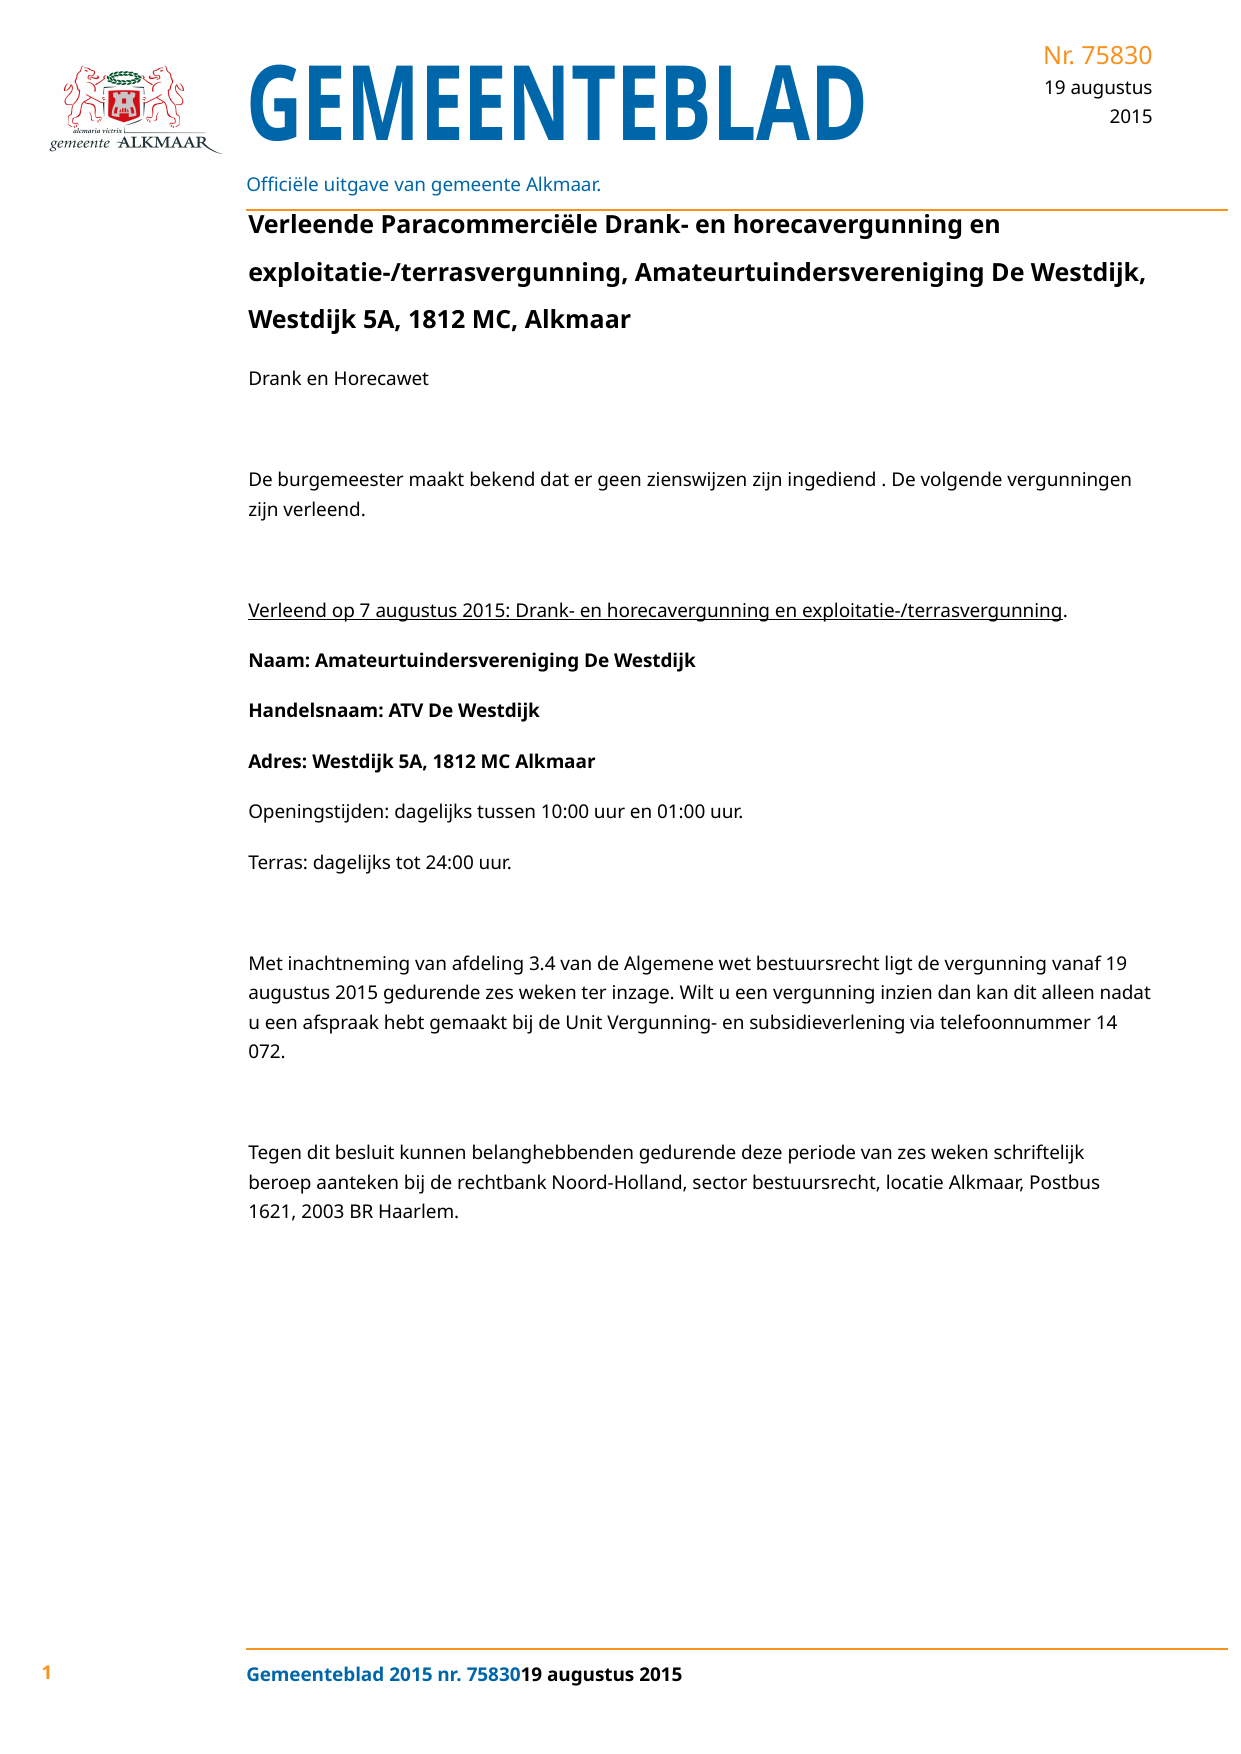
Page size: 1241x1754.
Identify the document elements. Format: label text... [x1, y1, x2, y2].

text Terras: dagelijks tot 24:00 uur. [248, 849, 1152, 874]
text Tegen dit besluit kunnen belanghebbenden gedurende deze periode van zes weken schriftelijk beroep aanteken bij de rechtbank Noord-Holland, sector bestuursrecht, locatie Alkmaar, Postbus 1621, 2003 BR Haarlem. [248, 1139, 1152, 1224]
text Openingstijden: dagelijks tussen 10:00 uur en 01:00 uur. [248, 798, 1152, 824]
text Verleende Paracommerciële Drank- en horecavergunning en exploitatie-/terrasvergunning, Amateurtuindersvereniging De Westdijk, Westdijk 5A, 1812 MC, Alkmaar [248, 211, 1152, 336]
text Verleend op 7 augustus 2015: Drank- en horecavergunning en exploitatie-/terrasvergunning. [248, 597, 1152, 622]
text Adres: Westdijk 5A, 1812 MC Alkmaar [248, 748, 1152, 774]
text Met inachtneming van afdeling 3.4 van de Algemene wet bestuursrecht ligt de vergunning vanaf 19 augustus 2015 gedurende zes weken ter inzage. Wilt u een vergunning inzien dan kan dit alleen nadat u een afspraak hebt gemaakt bij de Unit Vergunning- en subsidieverlening via telefoonnummer 14 072. [248, 950, 1152, 1064]
picture [41, 47, 231, 172]
text Handelsnaam: ATV De Westdijk [248, 698, 1152, 723]
text De burgemeester maakt bekend dat er geen zienswijzen zijn ingediend . De volgende vergunningen zijn verleend. [248, 466, 1152, 522]
text Drank en Horecawet [248, 366, 1152, 391]
text Naam: Amateurtuindersvereniging De Westdijk [248, 647, 1152, 673]
